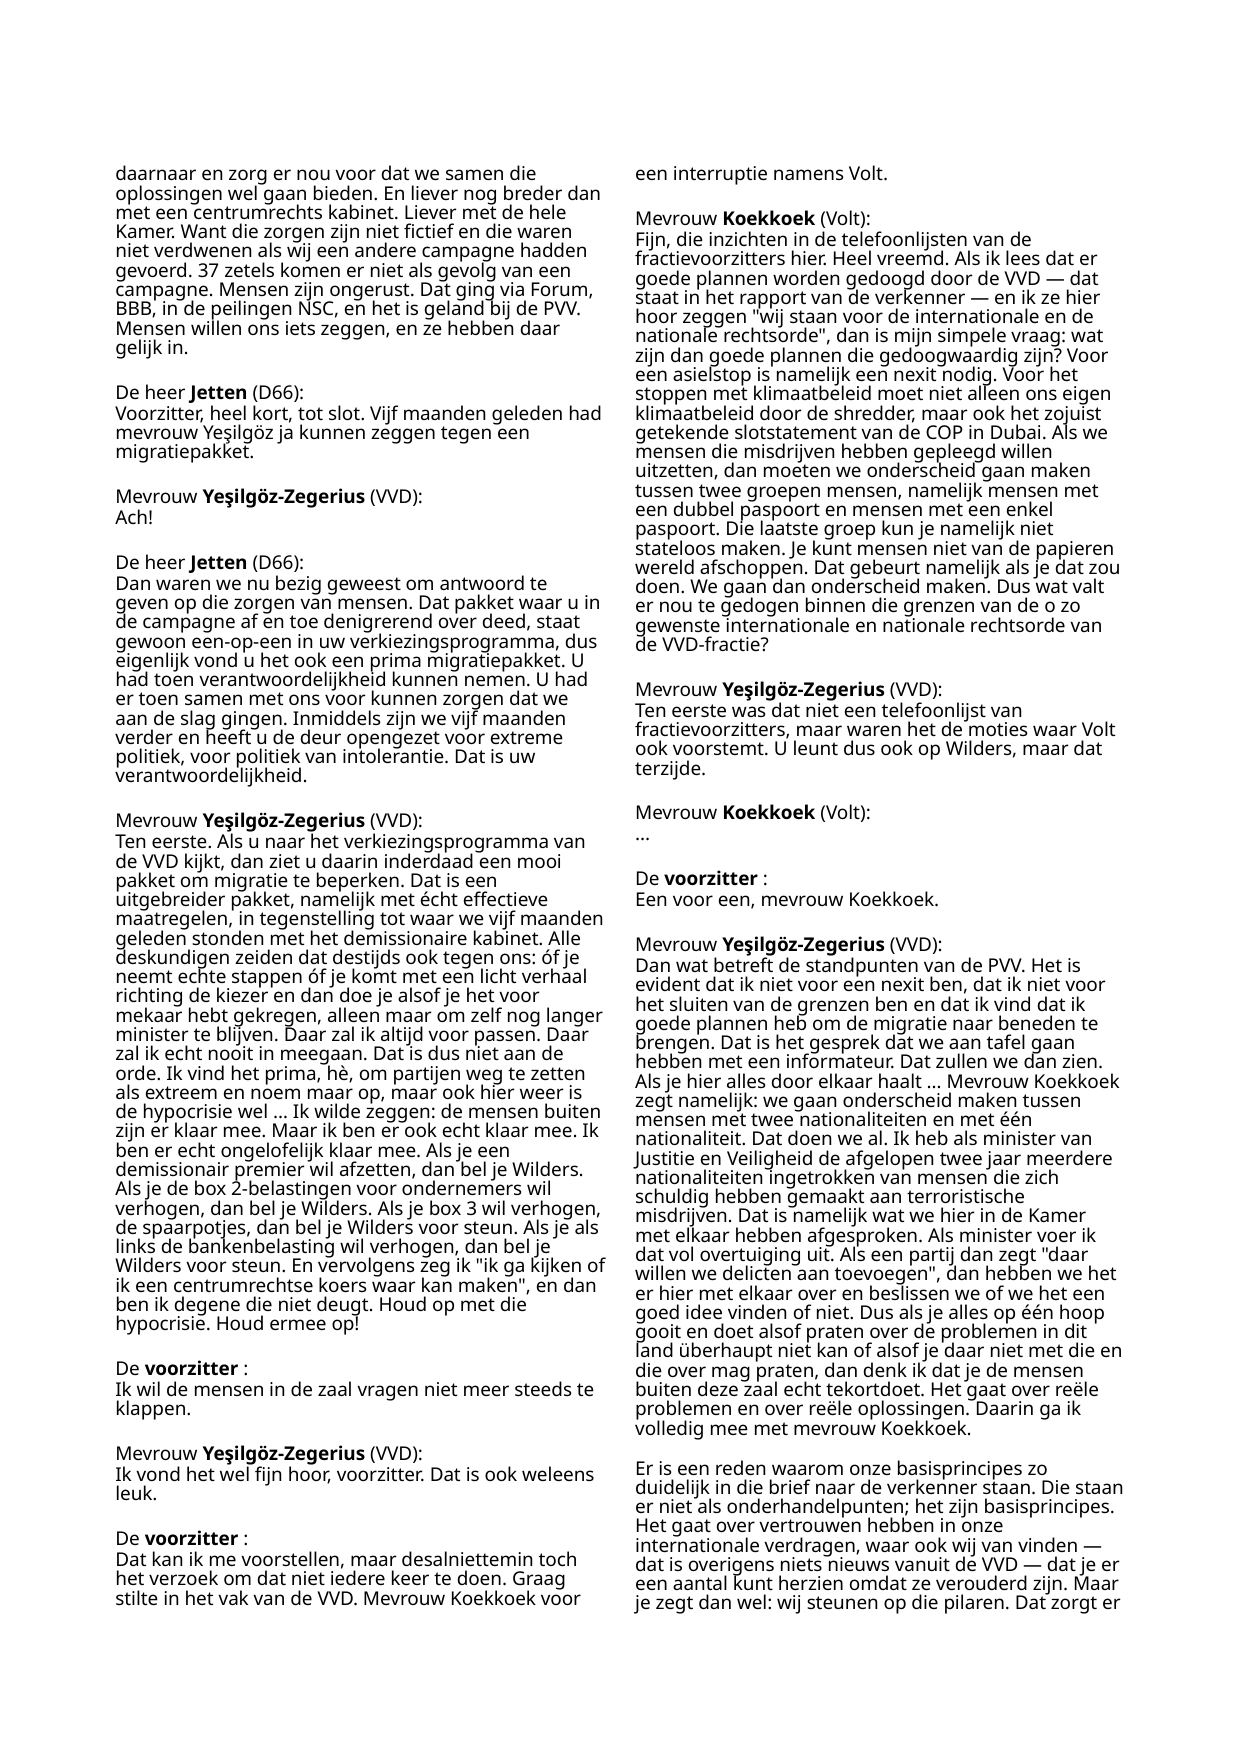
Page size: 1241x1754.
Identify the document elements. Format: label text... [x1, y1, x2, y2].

text De voorzitter : [115, 1525, 605, 1551]
text Ik vond het wel fijn hoor, voorzitter. Dat is ook weleens leuk. [115, 1466, 605, 1504]
text De voorzitter : [635, 865, 1125, 891]
text Dan wat betreft de standpunten van de PVV. Het is evident dat ik niet voor een nexit ben, dat ik niet voor het sluiten van de grenzen ben en dat ik vind dat ik goede plannen heb om de migratie naar beneden te brengen. Dat is het gesprek dat we aan tafel gaan hebben met een informateur. Dat zullen we dan zien. Als je hier alles door elkaar haalt … Mevrouw Koekkoek zegt namelijk: we gaan onderscheid maken tussen mensen met twee nationaliteiten en met één nationaliteit. Dat doen we al. Ik heb als minister van Justitie en Veiligheid de afgelopen twee jaar meerdere nationaliteiten ingetrokken van mensen die zich schuldig hebben gemaakt aan terroristische misdrijven. Dat is namelijk wat we hier in de Kamer met elkaar hebben afgesproken. Als minister voer ik dat vol overtuiging uit. Als een partij dan zegt "daar willen we delicten aan toevoegen", dan hebben we het er hier met elkaar over en beslissen we of we het een goed idee vinden of niet. Dus als je alles op één hoop gooit en doet alsof praten over de problemen in dit land überhaupt niet kan of alsof je daar niet met die en die over mag praten, dan denk ik dat je de mensen buiten deze zaal echt tekortdoet. Het gaat over reële problemen en over reële oplossingen. Daarin ga ik volledig mee met mevrouw Koekkoek. [635, 957, 1125, 1439]
text Mevrouw Koekkoek (Volt): [635, 205, 1125, 231]
text Er is een reden waarom onze basisprincipes zo duidelijk in die brief naar de verkenner staan. Die staan er niet als onderhandelpunten; het zijn basisprincipes. Het gaat over vertrouwen hebben in onze internationale verdragen, waar ook wij van vinden — dat is overigens niets nieuws vanuit de VVD — dat je er een aantal kunt herzien omdat ze verouderd zijn. Maar je zegt dan wel: wij steunen op die pilaren. Dat zorgt er [635, 1459, 1125, 1614]
text Mevrouw Yeşilgöz-Zegerius (VVD): [115, 808, 605, 833]
text Mevrouw Yeşilgöz-Zegerius (VVD): [115, 483, 605, 509]
text Voorzitter, heel kort, tot slot. Vijf maanden geleden had mevrouw Yeşilgöz ja kunnen zeggen tegen een migratiepakket. [115, 404, 605, 462]
text Mevrouw Yeşilgöz-Zegerius (VVD): [635, 931, 1125, 957]
text een interruptie namens Volt. [635, 165, 1125, 184]
text Fijn, die inzichten in de telefoonlijsten van de fractievoorzitters hier. Heel vreemd. Als ik lees dat er goede plannen worden gedoogd door de VVD — dat staat in het rapport van de verkenner — en ik ze hier hoor zeggen "wij staan voor de internationale en de nationale rechtsorde", dan is mijn simpele vraag: wat zijn dan goede plannen die gedoogwaardig zijn? Voor een asielstop is namelijk een nexit nodig. Voor het stoppen met klimaatbeleid moet niet alleen ons eigen klimaatbeleid door de shredder, maar ook het zojuist getekende slotstatement van de COP in Dubai. Als we mensen die misdrijven hebben gepleegd willen uitzetten, dan moeten we onderscheid gaan maken tussen twee groepen mensen, namelijk mensen met een dubbel paspoort en mensen met een enkel paspoort. Die laatste groep kun je namelijk niet stateloos maken. Je kunt mensen niet van de papieren wereld afschoppen. Dat gebeurt namelijk als je dat zou doen. We gaan dan onderscheid maken. Dus wat valt er nou te gedogen binnen die grenzen van de o zo gewenste internationale en nationale rechtsorde van de VVD-fractie? [635, 231, 1125, 655]
text Mevrouw Koekkoek (Volt): [635, 799, 1125, 825]
text Een voor een, mevrouw Koekkoek. [635, 891, 1125, 910]
text Ik wil de mensen in de zaal vragen niet meer steeds te klappen. [115, 1381, 605, 1419]
text ... [635, 825, 1125, 844]
text Ach! [115, 509, 605, 528]
text Mevrouw Yeşilgöz-Zegerius (VVD): [115, 1440, 605, 1466]
text Dat kan ik me voorstellen, maar desalniettemin toch het verzoek om dat niet iedere keer te doen. Graag stilte in het vak van de VVD. Mevrouw Koekkoek voor [115, 1551, 605, 1609]
text De voorzitter : [115, 1355, 605, 1381]
text De heer Jetten (D66): [115, 549, 605, 575]
text De heer Jetten (D66): [115, 379, 605, 404]
text Ten eerste was dat niet een telefoonlijst van fractievoorzitters, maar waren het de moties waar Volt ook voorstemt. U leunt dus ook op Wilders, maar dat terzijde. [635, 702, 1125, 779]
text Dan waren we nu bezig geweest om antwoord te geven op die zorgen van mensen. Dat pakket waar u in de campagne af en toe denigrerend over deed, staat gewoon een-op-een in uw verkiezingsprogramma, dus eigenlijk vond u het ook een prima migratiepakket. U had toen verantwoordelijkheid kunnen nemen. U had er toen samen met ons voor kunnen zorgen dat we aan de slag gingen. Inmiddels zijn we vijf maanden verder en heeft u de deur opengezet voor extreme politiek, voor politiek van intolerantie. Dat is uw verantwoordelijkheid. [115, 575, 605, 787]
text Mevrouw Yeşilgöz-Zegerius (VVD): [635, 676, 1125, 702]
text daarnaar en zorg er nou voor dat we samen die oplossingen wel gaan bieden. En liever nog breder dan met een centrumrechts kabinet. Liever met de hele Kamer. Want die zorgen zijn niet fictief en die waren niet verdwenen als wij een andere campagne hadden gevoerd. 37 zetels komen er niet als gevolg van een campagne. Mensen zijn ongerust. Dat ging via Forum, BBB, in de peilingen NSC, en het is geland bij de PVV. Mensen willen ons iets zeggen, en ze hebben daar gelijk in. [115, 165, 605, 358]
text Ten eerste. Als u naar het verkiezingsprogramma van de VVD kijkt, dan ziet u daarin inderdaad een mooi pakket om migratie te beperken. Dat is een uitgebreider pakket, namelijk met écht effectieve maatregelen, in tegenstelling tot waar we vijf maanden geleden stonden met het demissionaire kabinet. Alle deskundigen zeiden dat destijds ook tegen ons: óf je neemt echte stappen óf je komt met een licht verhaal richting de kiezer en dan doe je alsof je het voor mekaar hebt gekregen, alleen maar om zelf nog langer minister te blijven. Daar zal ik altijd voor passen. Daar zal ik echt nooit in meegaan. Dat is dus niet aan de orde. Ik vind het prima, hè, om partijen weg te zetten als extreem en noem maar op, maar ook hier weer is de hypocrisie wel … Ik wilde zeggen: de mensen buiten zijn er klaar mee. Maar ik ben er ook echt klaar mee. Ik ben er echt ongelofelijk klaar mee. Als je een demissionair premier wil afzetten, dan bel je Wilders. Als je de box 2-belastingen voor ondernemers wil verhogen, dan bel je Wilders. Als je box 3 wil verhogen, de spaarpotjes, dan bel je Wilders voor steun. Als je als links de bankenbelasting wil verhogen, dan bel je Wilders voor steun. En vervolgens zeg ik "ik ga kijken of ik een centrumrechtse koers waar kan maken", en dan ben ik degene die niet deugt. Houd op met die hypocrisie. Houd ermee op! [115, 833, 605, 1334]
